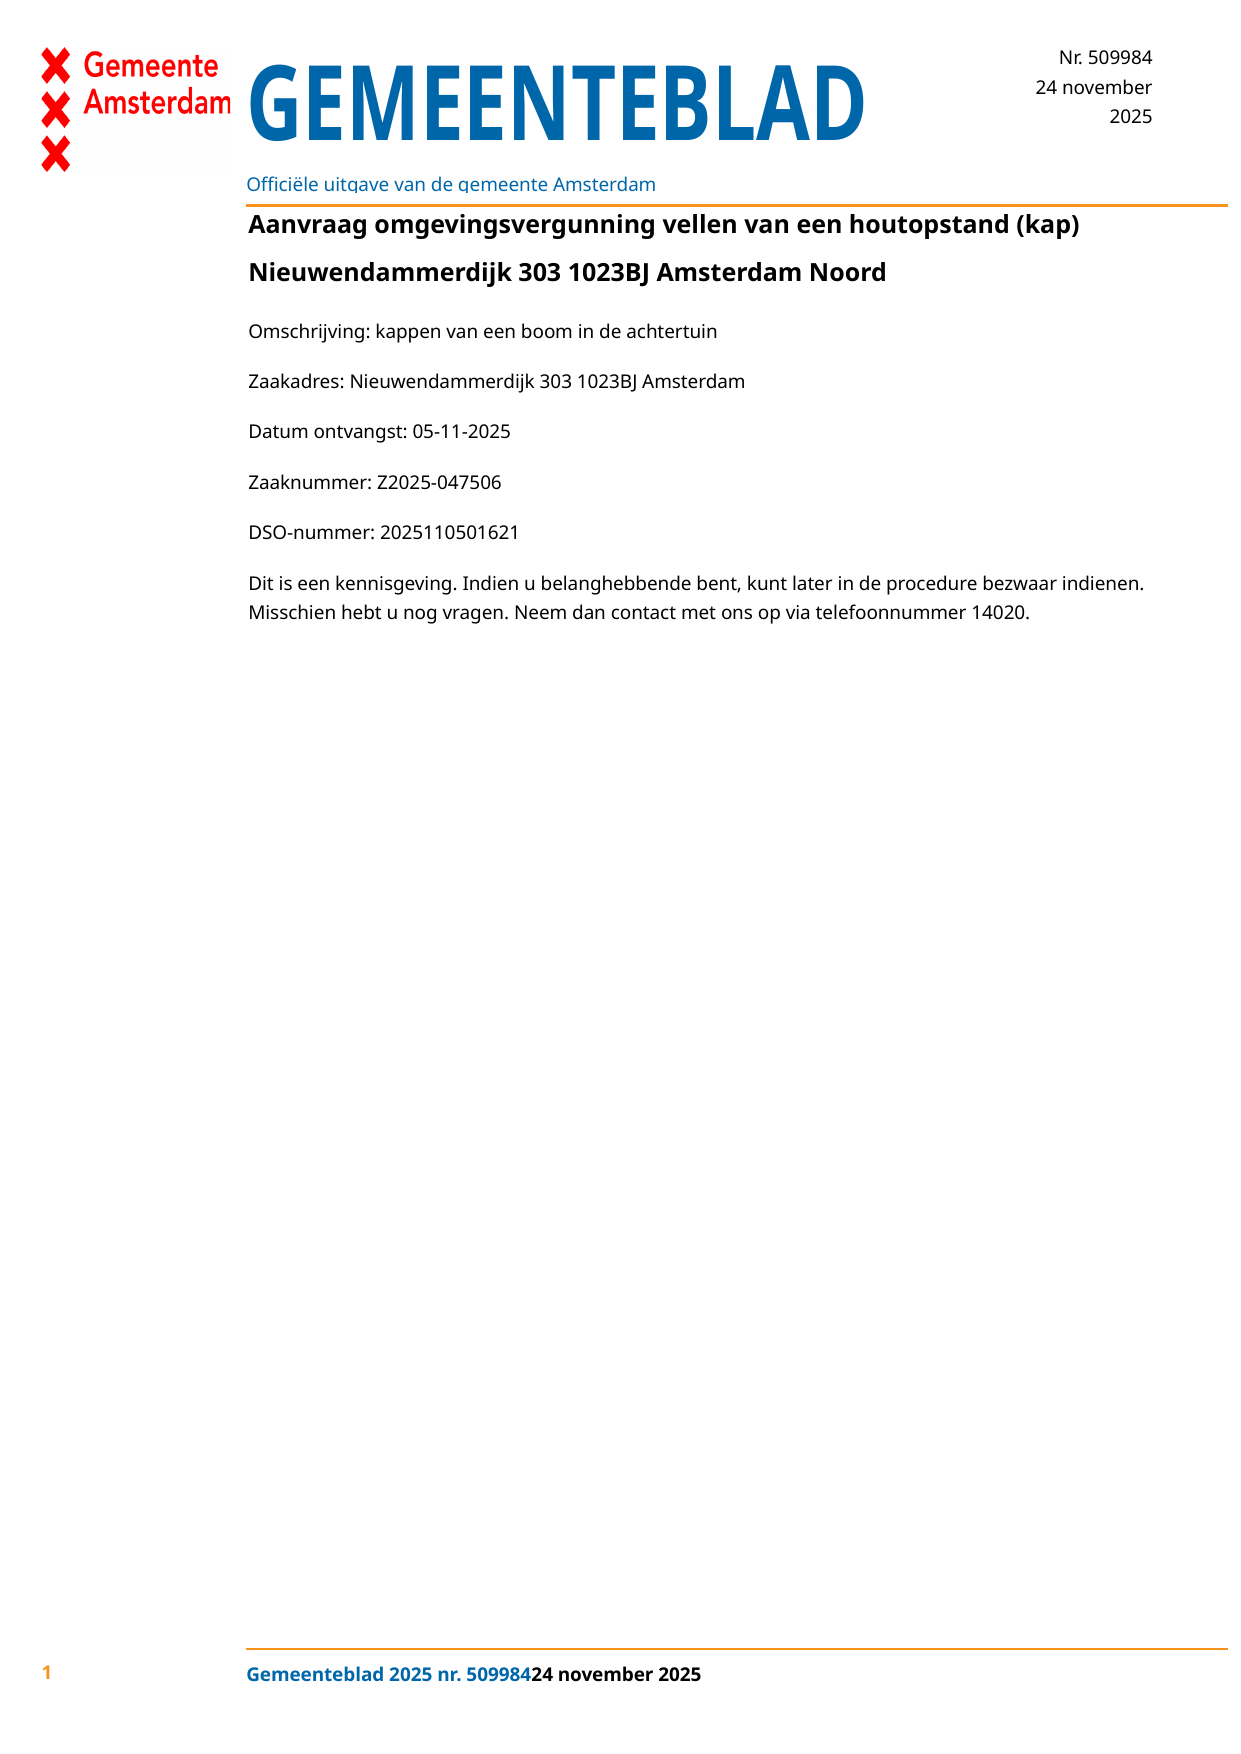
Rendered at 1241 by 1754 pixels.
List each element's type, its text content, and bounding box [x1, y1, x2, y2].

text DSO-nummer: 2025110501621 [248, 519, 1152, 545]
text Dit is een kennisgeving. Indien u belanghebbende bent, kunt later in de procedure bezwaar indienen. Misschien hebt u nog vragen. Neem dan contact met ons op via telefoonnummer 14020. [248, 570, 1152, 625]
text Zaaknummer: Z2025-047506 [248, 469, 1152, 495]
text Zaakadres: Nieuwendammerdijk 303 1023BJ Amsterdam [248, 368, 1152, 394]
text Omschrijving: kappen van een boom in de achtertuin [248, 318, 1152, 344]
text Aanvraag omgevingsvergunning vellen van een houtopstand (kap) Nieuwendammerdijk 303 1023BJ Amsterdam Noord [248, 207, 1152, 288]
picture [41, 47, 231, 172]
text Datum ontvangst: 05-11-2025 [248, 419, 1152, 444]
